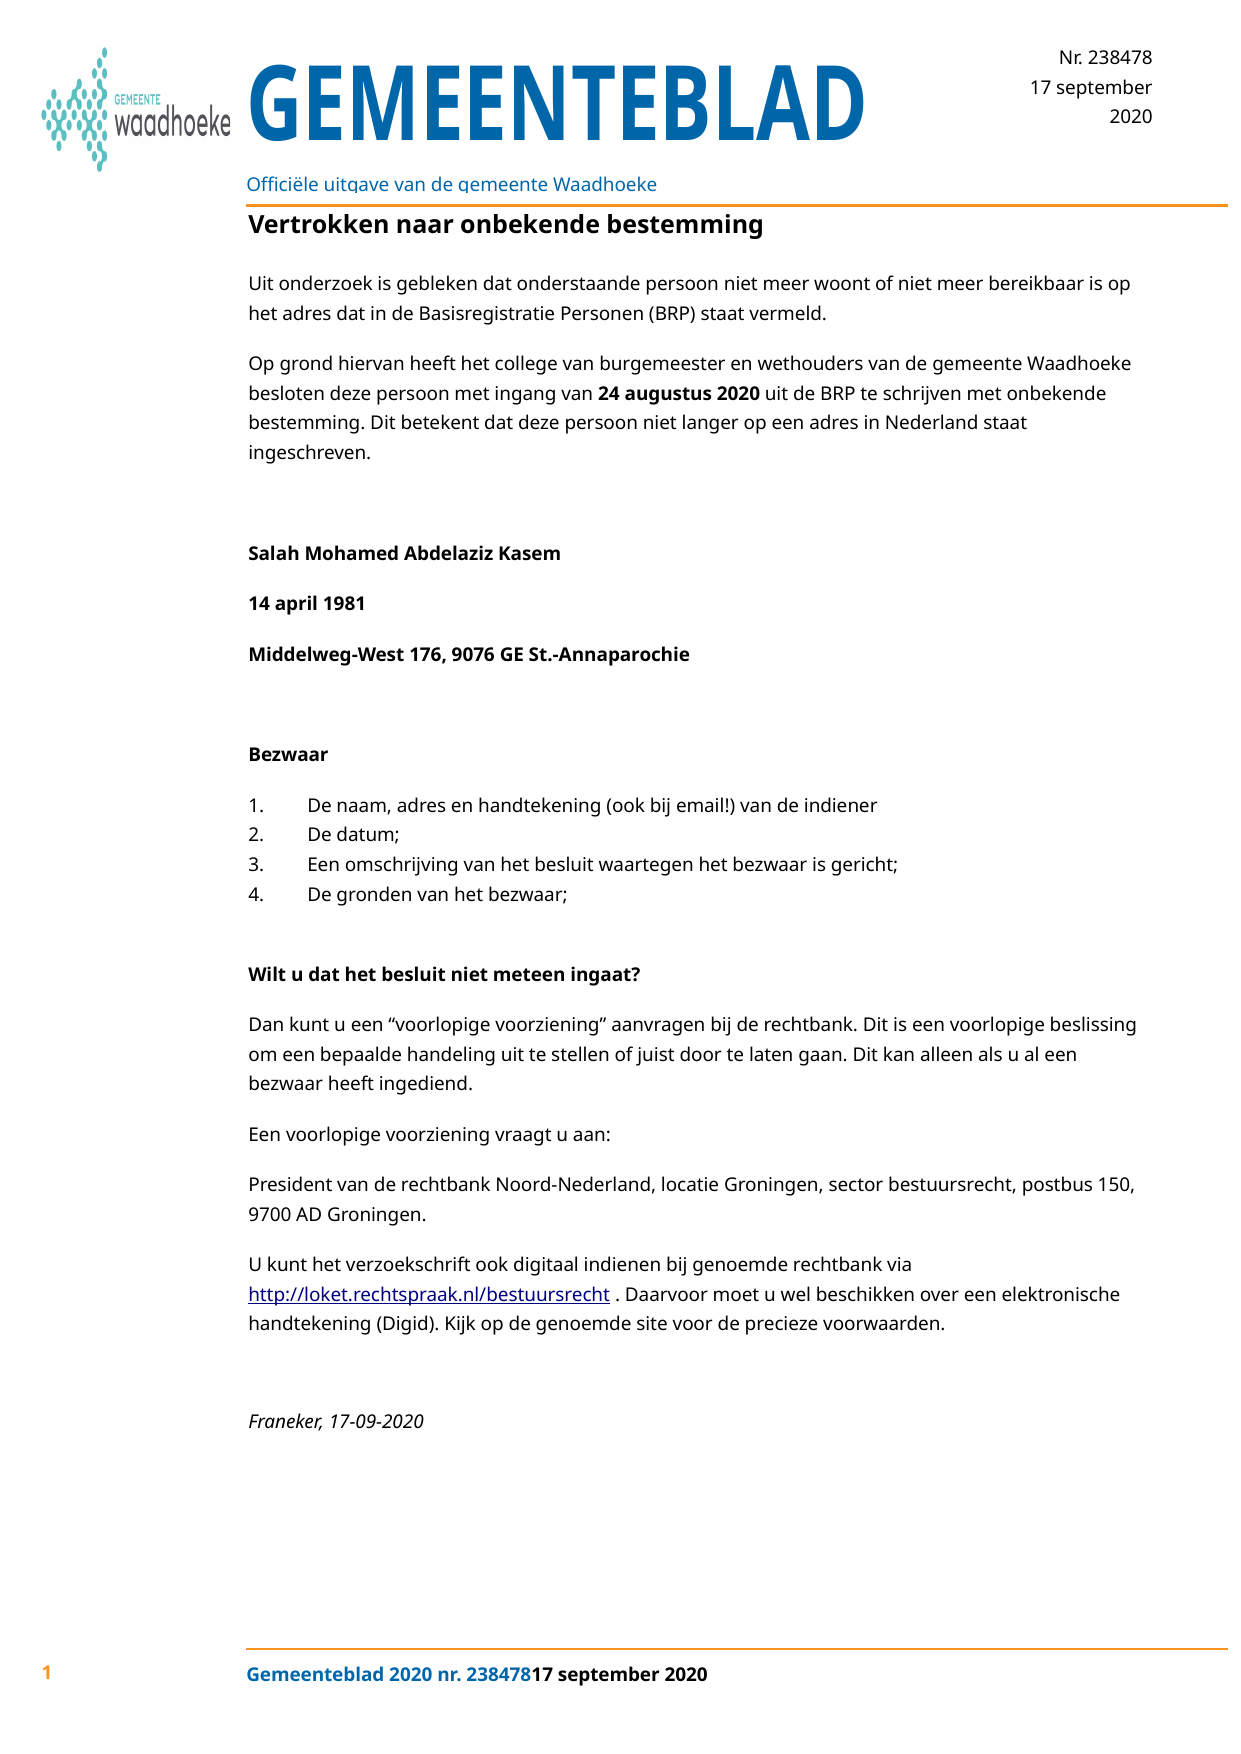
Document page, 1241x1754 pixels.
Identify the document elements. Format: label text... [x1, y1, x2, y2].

list De datum; [248, 822, 1152, 847]
text Een voorlopige voorziening vraagt u aan: [248, 1121, 1152, 1146]
text Wilt u dat het besluit niet meteen ingaat? [248, 961, 1152, 986]
text Vertrokken naar onbekende bestemming [248, 207, 1152, 241]
text Middelweg-West 176, 9076 GE St.-Annaparochie [248, 641, 1152, 666]
text Bezwaar [248, 742, 1152, 767]
text Uit onderzoek is gebleken dat onderstaande persoon niet meer woont of niet meer bereikbaar is op het adres dat in de Basisregistratie Personen (BRP) staat vermeld. [248, 270, 1152, 326]
text Dan kunt u een “voorlopige voorziening” aanvragen bij de rechtbank. Dit is een voorlopige beslissing om een bepaalde handeling uit te stellen of juist door te laten gaan. Dit kan alleen als u al een bezwaar heeft ingediend. [248, 1011, 1152, 1096]
text Salah Mohamed Abdelaziz Kasem [248, 540, 1152, 566]
text Franeker, 17-09-2020 [248, 1408, 1152, 1434]
list De gronden van het bezwaar; [248, 881, 1152, 906]
text Op grond hiervan heeft het college van burgemeester en wethouders van de gemeente Waadhoeke besloten deze persoon met ingang van 24 augustus 2020 uit de BRP te schrijven met onbekende bestemming. Dit betekent dat deze persoon niet langer op een adres in Nederland staat ingeschreven. [248, 350, 1152, 465]
picture [41, 47, 231, 172]
text U kunt het verzoekschrift ook digitaal indienen bij genoemde rechtbank via http://loket.rechtspraak.nl/bestuursrecht . Daarvoor moet u wel beschikken over een elektronische handtekening (Digid). Kijk op de genoemde site voor de precieze voorwaarden. [248, 1251, 1152, 1336]
text 14 april 1981 [248, 590, 1152, 616]
list De naam, adres en handtekening (ook bij email!) van de indiener [248, 792, 1152, 818]
text President van de rechtbank Noord-Nederland, locatie Groningen, sector bestuursrecht, postbus 150, 9700 AD Groningen. [248, 1171, 1152, 1226]
list Een omschrijving van het besluit waartegen het bezwaar is gericht; [248, 851, 1152, 877]
